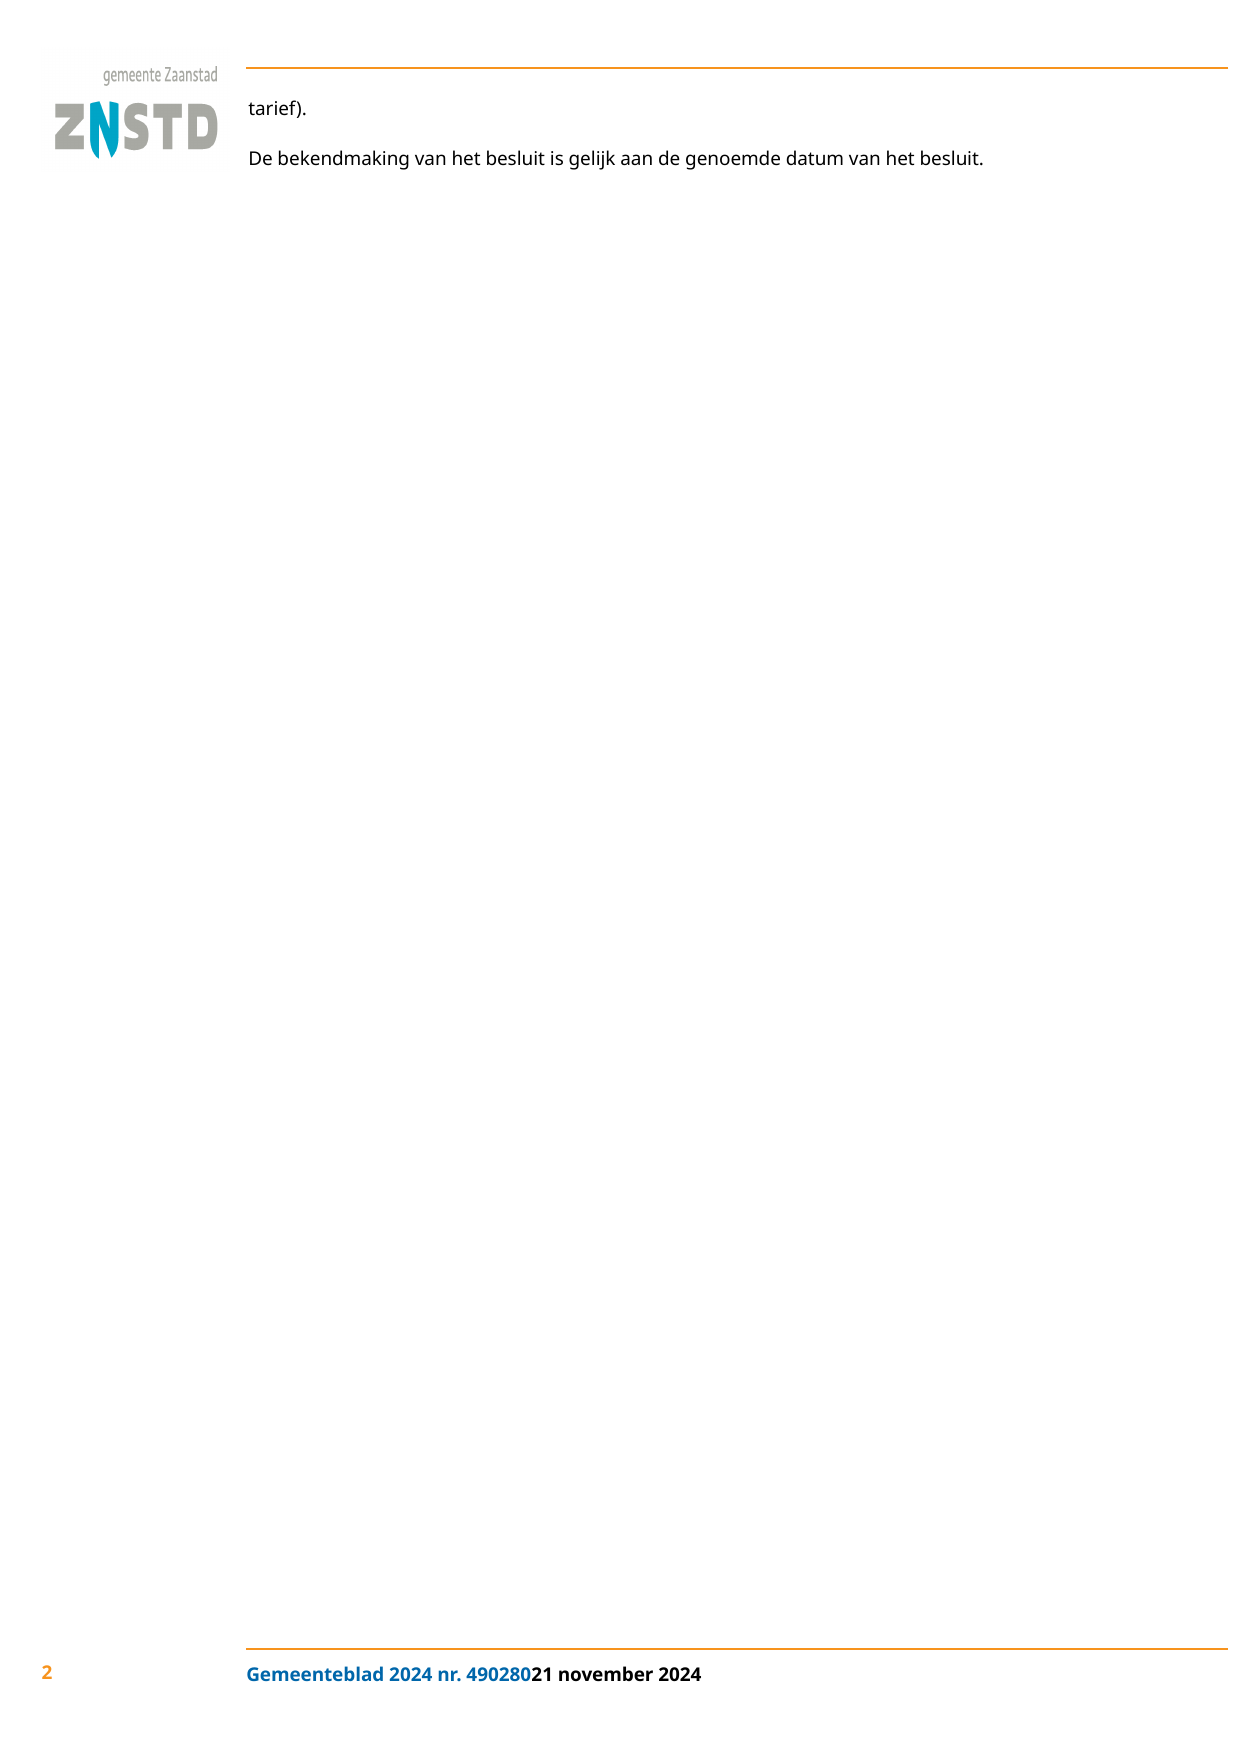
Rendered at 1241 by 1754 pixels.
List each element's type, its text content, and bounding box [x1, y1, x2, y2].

picture [41, 47, 231, 172]
text De bekendmaking van het besluit is gelijk aan de genoemde datum van het besluit. [248, 145, 1152, 171]
text tarief). [248, 95, 1152, 121]
